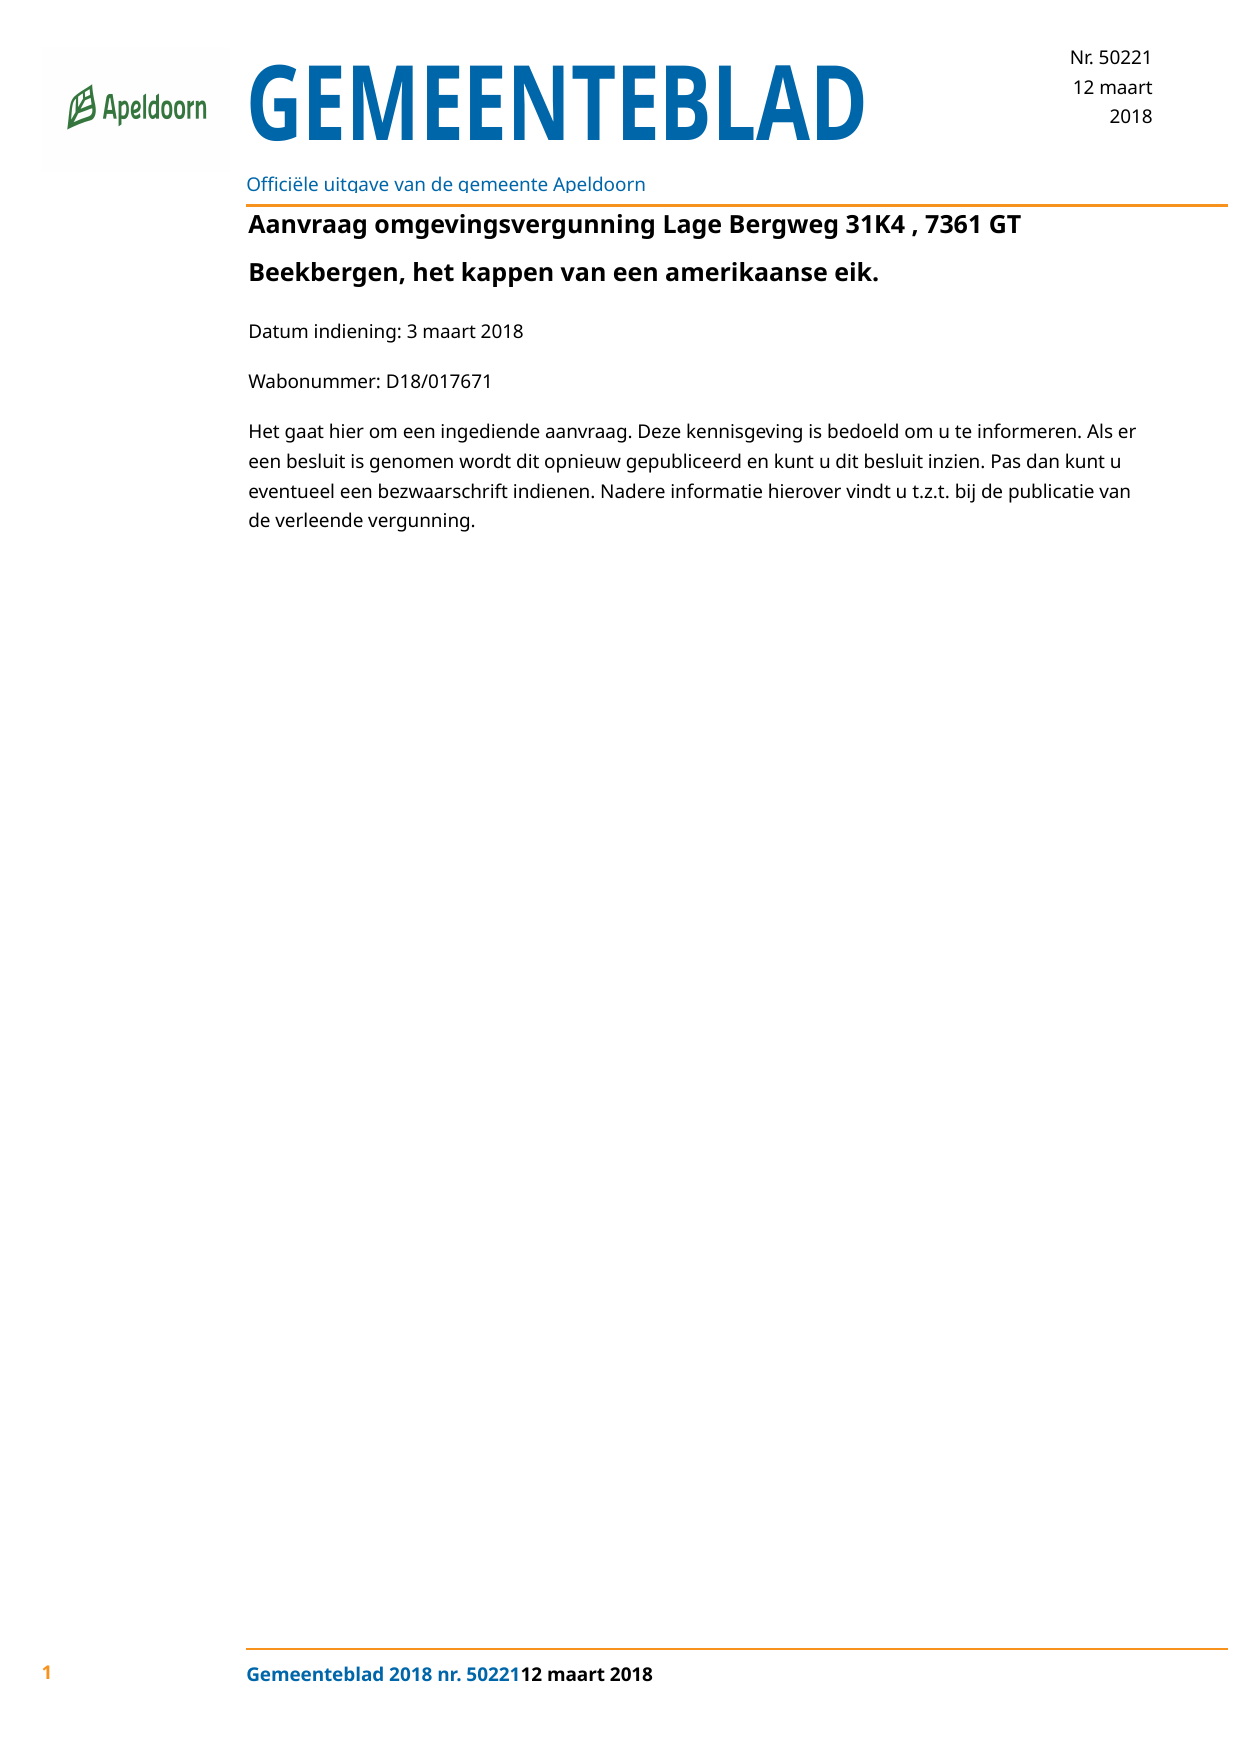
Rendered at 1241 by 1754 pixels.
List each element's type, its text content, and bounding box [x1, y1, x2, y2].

text Aanvraag omgevingsvergunning Lage Bergweg 31K4 , 7361 GT Beekbergen, het kappen van een amerikaanse eik. [248, 207, 1152, 288]
text Het gaat hier om een ingediende aanvraag. Deze kennisgeving is bedoeld om u te informeren. Als er een besluit is genomen wordt dit opnieuw gepubliceerd en kunt u dit besluit inzien. Pas dan kunt u eventueel een bezwaarschrift indienen. Nadere informatie hierover vindt u t.z.t. bij de publicatie van de verleende vergunning. [248, 419, 1152, 533]
text Datum indiening: 3 maart 2018 [248, 318, 1152, 344]
text Wabonummer: D18/017671 [248, 368, 1152, 394]
picture [41, 47, 231, 172]
